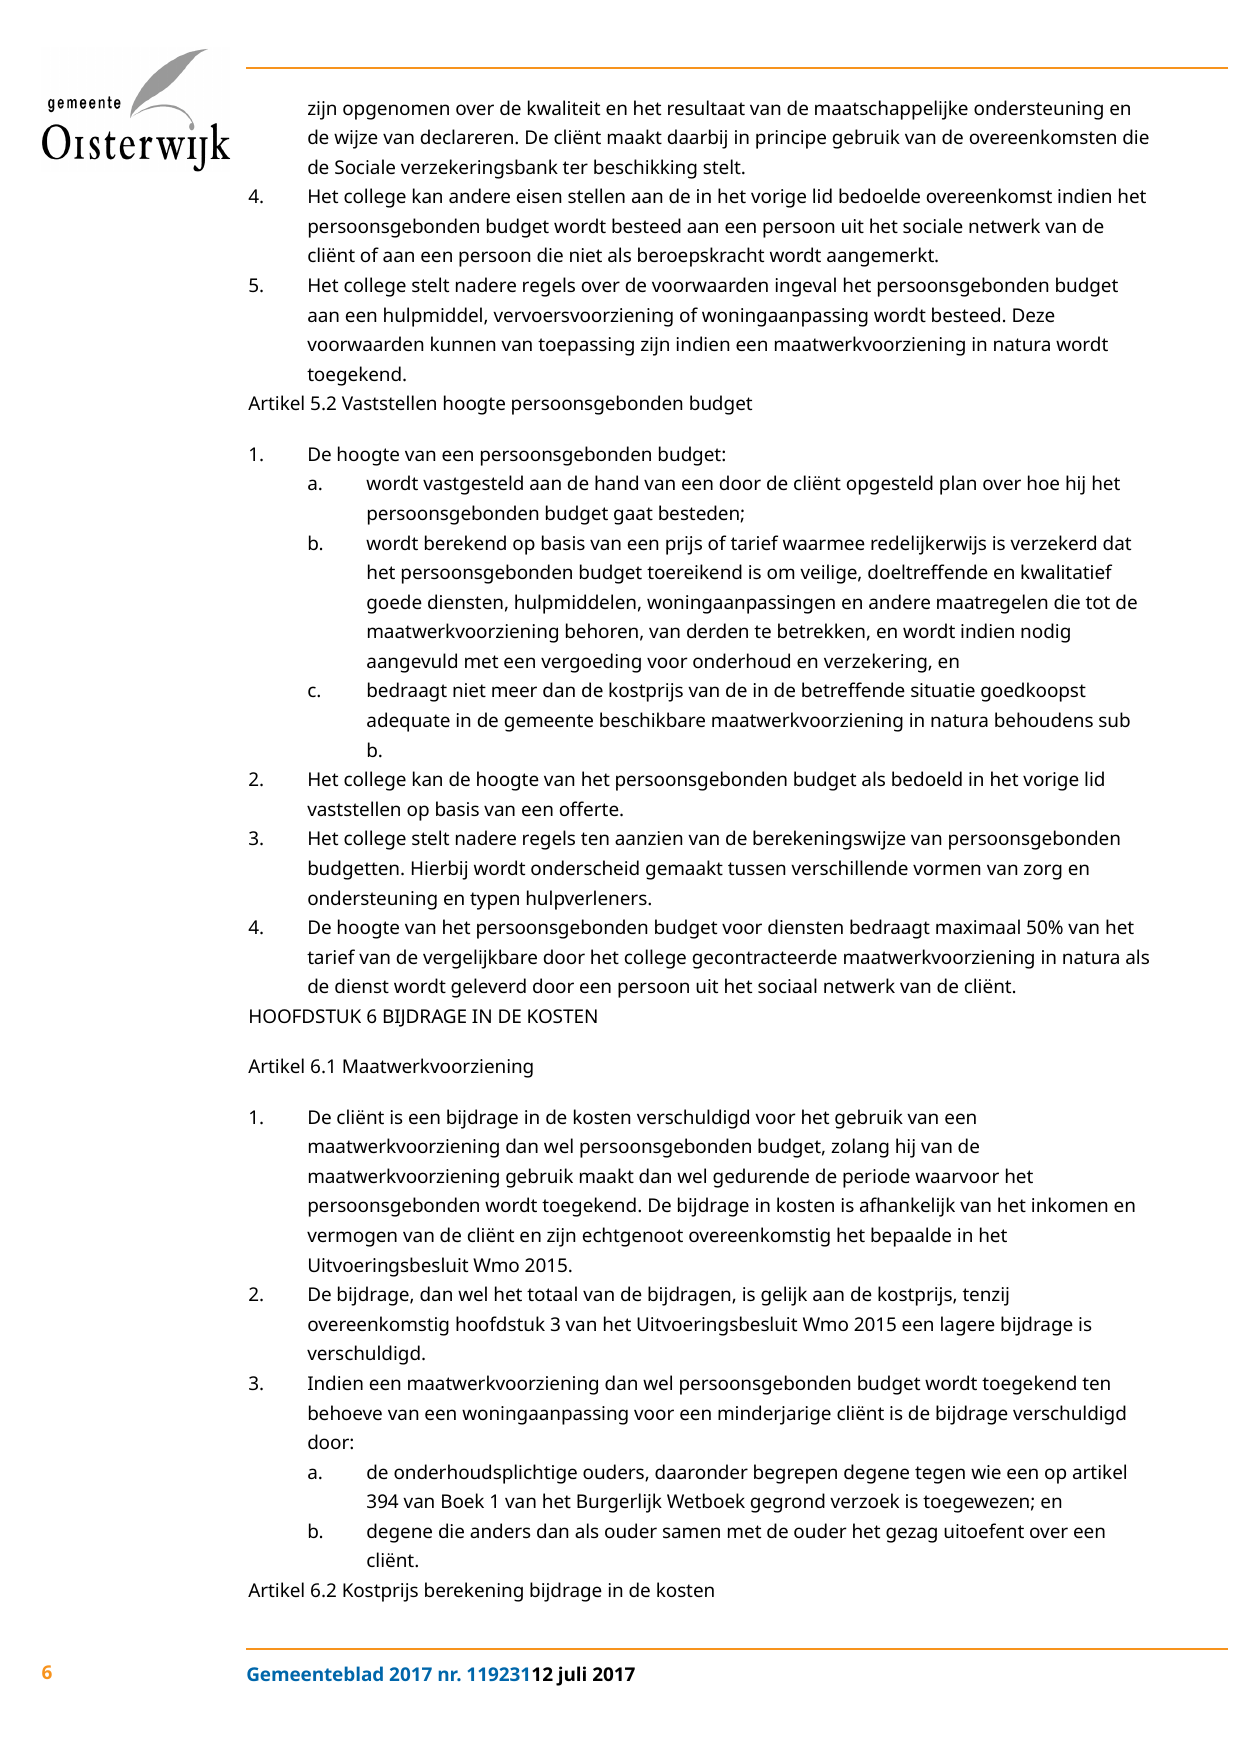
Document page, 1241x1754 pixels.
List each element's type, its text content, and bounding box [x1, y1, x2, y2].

text Artikel 6.1 Maatwerkvoorziening [248, 1053, 1152, 1079]
picture [41, 47, 231, 172]
list De bijdrage, dan wel het totaal van de bijdragen, is gelijk aan de kostprijs, tenzij overeenkomstig hoofdstuk 3 van het Uitvoeringsbesluit Wmo 2015 een lagere bijdrage is verschuldigd. [248, 1281, 1152, 1366]
list De hoogte van een persoonsgebonden budget: [248, 441, 1152, 467]
list wordt vastgesteld aan de hand van een door de cliënt opgesteld plan over hoe hij het persoonsgebonden budget gaat besteden; [307, 471, 1152, 526]
list De cliënt is een bijdrage in de kosten verschuldigd voor het gebruik van een maatwerkvoorziening dan wel persoonsgebonden budget, zolang hij van de maatwerkvoorziening gebruik maakt dan wel gedurende de periode waarvoor het persoonsgebonden wordt toegekend. De bijdrage in kosten is afhankelijk van het inkomen en vermogen van de cliënt en zijn echtgenoot overeenkomstig het bepaalde in het Uitvoeringsbesluit Wmo 2015. [248, 1104, 1152, 1278]
list Het college kan andere eisen stellen aan de in het vorige lid bedoelde overeenkomst indien het persoonsgebonden budget wordt besteed aan een persoon uit het sociale netwerk van de cliënt of aan een persoon die niet als beroepskracht wordt aangemerkt. [248, 183, 1152, 268]
list Indien een maatwerkvoorziening dan wel persoonsgebonden budget wordt toegekend ten behoeve van een woningaanpassing voor een minderjarige cliënt is de bijdrage verschuldigd door: [248, 1370, 1152, 1455]
list degene die anders dan als ouder samen met de ouder het gezag uitoefent over een cliënt. [307, 1518, 1152, 1573]
list Het college stelt nadere regels over de voorwaarden ingeval het persoonsgebonden budget aan een hulpmiddel, vervoersvoorziening of woningaanpassing wordt besteed. Deze voorwaarden kunnen van toepassing zijn indien een maatwerkvoorziening in natura wordt toegekend. [248, 272, 1152, 387]
list bedraagt niet meer dan de kostprijs van de in de betreffende situatie goedkoopst adequate in de gemeente beschikbare maatwerkvoorziening in natura behoudens sub b. [307, 678, 1152, 763]
text HOOFDSTUK 6 BIJDRAGE IN DE KOSTEN [248, 1003, 1152, 1029]
list Het college kan de hoogte van het persoonsgebonden budget als bedoeld in het vorige lid vaststellen op basis van een offerte. [248, 766, 1152, 822]
text Artikel 6.2 Kostprijs berekening bijdrage in de kosten [248, 1577, 1152, 1603]
list de onderhoudsplichtige ouders, daaronder begrepen degene tegen wie een op artikel 394 van Boek 1 van het Burgerlijk Wetboek gegrond verzoek is toegewezen; en [307, 1459, 1152, 1514]
list zijn opgenomen over de kwaliteit en het resultaat van de maatschappelijke ondersteuning en de wijze van declareren. De cliënt maakt daarbij in principe gebruik van de overeenkomsten die de Sociale verzekeringsbank ter beschikking stelt. [248, 95, 1152, 180]
text Artikel 5.2 Vaststellen hoogte persoonsgebonden budget [248, 391, 1152, 416]
list Het college stelt nadere regels ten aanzien van de berekeningswijze van persoonsgebonden budgetten. Hierbij wordt onderscheid gemaakt tussen verschillende vormen van zorg en ondersteuning en typen hulpverleners. [248, 826, 1152, 911]
list De hoogte van het persoonsgebonden budget voor diensten bedraagt maximaal 50% van het tarief van de vergelijkbare door het college gecontracteerde maatwerkvoorziening in natura als de dienst wordt geleverd door een persoon uit het sociaal netwerk van de cliënt. [248, 914, 1152, 999]
list wordt berekend op basis van een prijs of tarief waarmee redelijkerwijs is verzekerd dat het persoonsgebonden budget toereikend is om veilige, doeltreffende en kwalitatief goede diensten, hulpmiddelen, woningaanpassingen en andere maatregelen die tot de maatwerkvoorziening behoren, van derden te betrekken, en wordt indien nodig aangevuld met een vergoeding voor onderhoud en verzekering, en [307, 530, 1152, 674]
